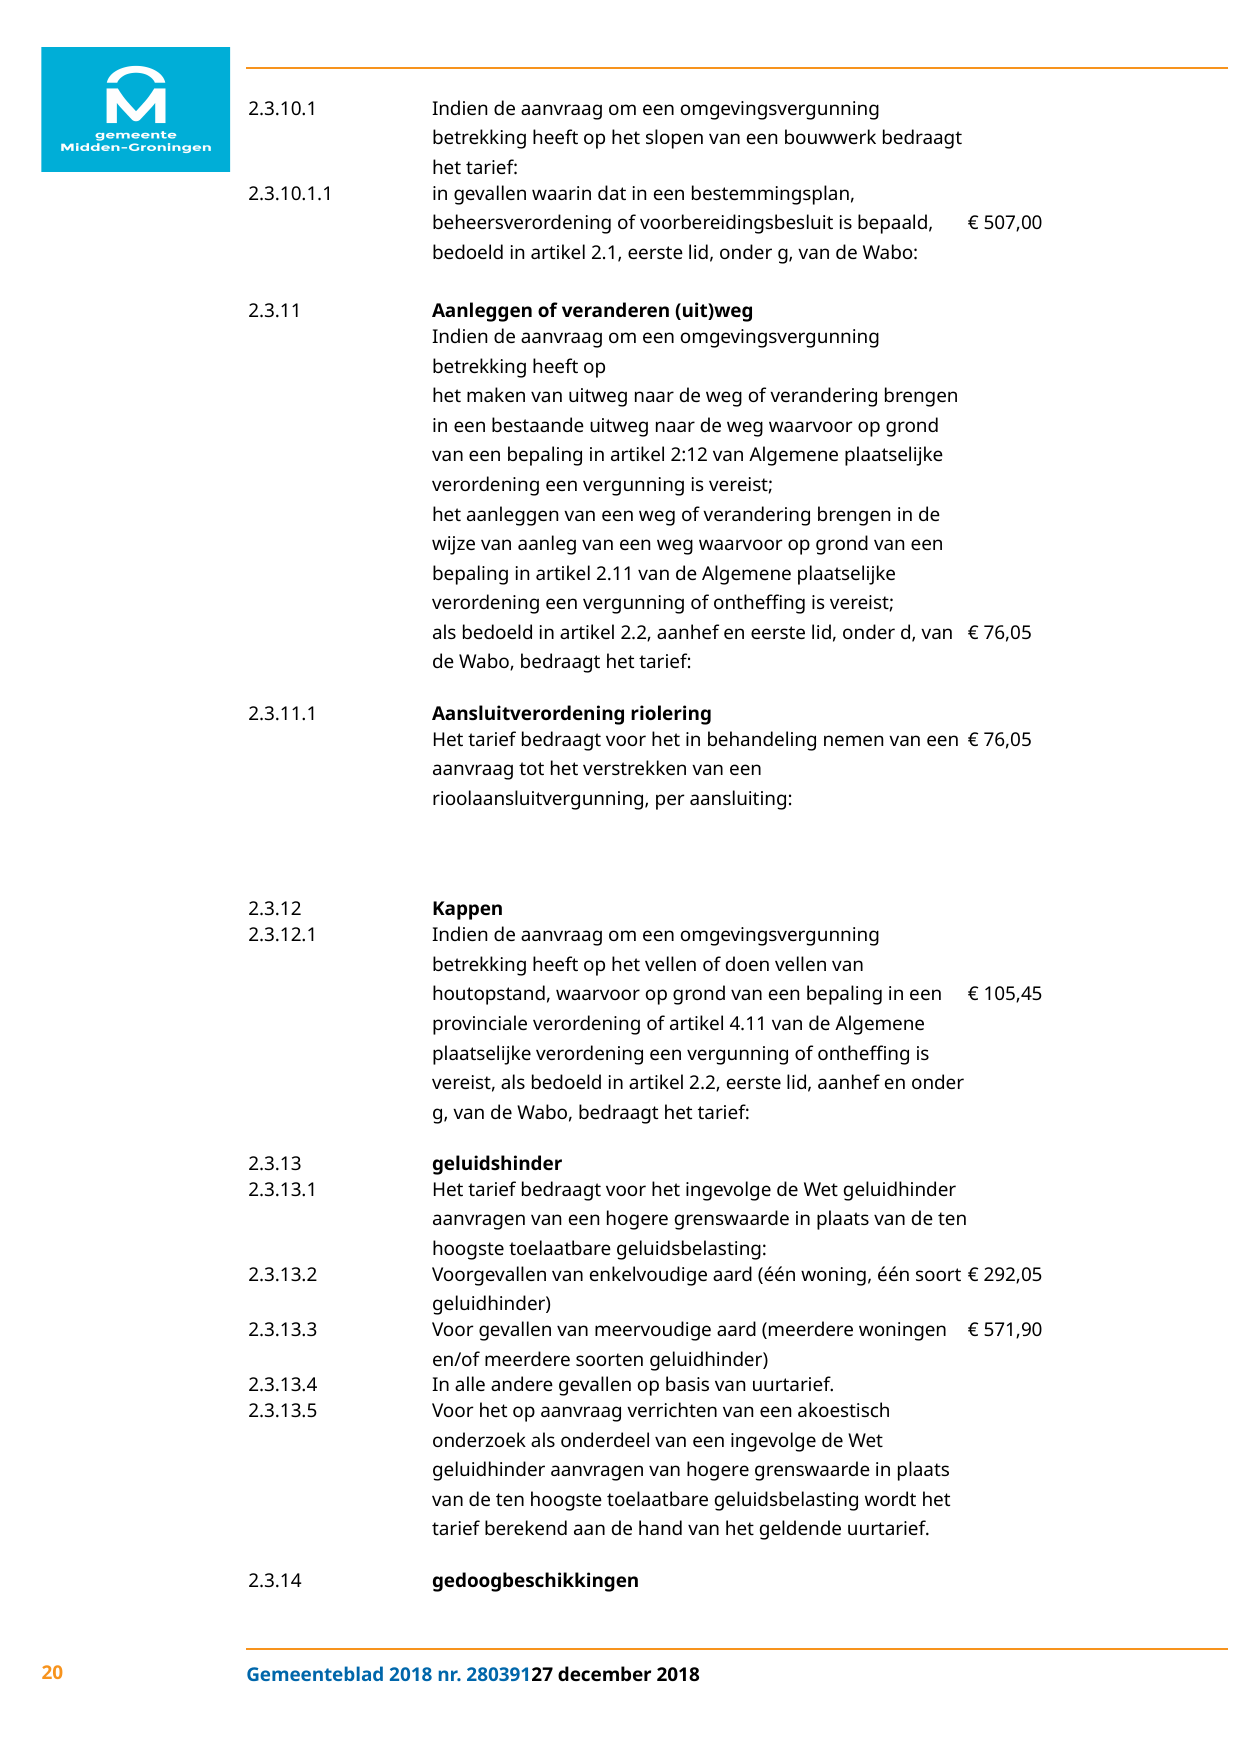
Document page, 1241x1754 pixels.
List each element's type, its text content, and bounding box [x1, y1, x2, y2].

table_cell Voorgevallen van enkelvoudige aard (één woning, één soort geluidhinder) [432, 1261, 968, 1316]
table_cell 2.3.13.3 [248, 1316, 432, 1372]
table_cell [968, 1176, 1152, 1261]
table_cell € 571,90 [968, 1316, 1152, 1372]
table_cell [968, 674, 1152, 700]
table_cell Het tarief bedraagt voor het in behandeling nemen van een aanvraag tot het verstrekken van een rioolaansluitvergunning, per aansluiting: [432, 726, 968, 811]
table_cell [968, 1567, 1152, 1593]
table_cell [432, 1125, 968, 1150]
table_cell Kappen [432, 896, 968, 921]
table_cell € 76,05 [968, 323, 1152, 674]
table_cell Voor het op aanvraag verrichten van een akoestisch onderzoek als onderdeel van een ingevolge de Wet geluidhinder aanvragen van hogere grenswaarde in plaats van de ten hoogste toelaatbare geluidsbelasting wordt het tarief berekend aan de hand van het geldende uurtarief. [432, 1397, 968, 1541]
table_cell [968, 95, 1152, 180]
table_cell [968, 1150, 1152, 1176]
table_cell 2.3.13.4 [248, 1372, 432, 1397]
table_cell Het tarief bedraagt voor het ingevolge de Wet geluidhinder aanvragen van een hogere grenswaarde in plaats van de ten hoogste toelaatbare geluidsbelasting: [432, 1176, 968, 1261]
table_cell [968, 811, 1152, 896]
table_cell [968, 1125, 1152, 1150]
table_cell [968, 700, 1152, 726]
table_cell 2.3.10.1.1 [248, 180, 432, 264]
picture [184, 146, 190, 153]
table_cell 2.3.10.1 [248, 95, 432, 180]
table_cell [968, 1397, 1152, 1541]
table_cell € 105,45 [968, 921, 1152, 1124]
table_cell Voor gevallen van meervoudige aard (meerdere woningen en/of meerdere soorten geluidhinder) [432, 1316, 968, 1372]
table_cell 2.3.13 [248, 1150, 432, 1176]
table_cell [248, 811, 432, 896]
table_cell Indien de aanvraag om een omgevingsvergunning betrekking heeft op het vellen of doen vellen van houtopstand, waarvoor op grond van een bepaling in een provinciale verordening of artikel 4.11 van de Algemene plaatselijke verordening een vergunning of ontheffing is vereist, als bedoeld in artikel 2.2, eerste lid, aanhef en onder g, van de Wabo, bedraagt het tarief: [432, 921, 968, 1124]
table_cell Indien de aanvraag om een omgevingsvergunning betrekking heeft op het slopen van een bouwwerk bedraagt het tarief: [432, 95, 968, 180]
picture [108, 66, 164, 82]
table_cell gedoogbeschikkingen [432, 1567, 968, 1593]
picture [107, 89, 165, 122]
table_cell geluidshinder [432, 1150, 968, 1176]
table_cell In alle andere gevallen op basis van uurtarief. [432, 1372, 968, 1397]
table_cell 2.3.12.1 [248, 921, 432, 1124]
table_cell [248, 1125, 432, 1150]
table_cell 2.3.13.2 [248, 1261, 432, 1316]
table_cell Aansluitverordening riolering [432, 700, 968, 726]
table_cell [248, 674, 432, 700]
table_cell € 507,00 [968, 180, 1152, 264]
table_cell 2.3.11.1 [248, 700, 432, 726]
table_cell € 292,05 [968, 1261, 1152, 1316]
table_cell 2.3.12 [248, 896, 432, 921]
table_cell [248, 726, 432, 811]
table_cell [968, 896, 1152, 921]
table_cell [248, 1541, 432, 1567]
table_cell € 76,05 [968, 726, 1152, 811]
table_cell [432, 1541, 968, 1567]
table_cell 2.3.14 [248, 1567, 432, 1593]
table_cell in gevallen waarin dat in een bestemmingsplan, beheersverordening of voorbereidingsbesluit is bepaald, bedoeld in artikel 2.1, eerste lid, onder g, van de Wabo: [432, 180, 968, 264]
table_cell Indien de aanvraag om een omgevingsvergunning betrekking heeft op het maken van uitweg naar de weg of verandering brengen in een bestaande uitweg naar de weg waarvoor op grond van een bepaling in artikel 2:12 van Algemene plaatselijke verordening een vergunning is vereist; het aanleggen van een weg of verandering brengen in de wijze van aanleg van een weg waarvoor op grond van een bepaling in artikel 2.11 van de Algemene plaatselijke verordening een vergunning of ontheffing is vereist; als bedoeld in artikel 2.2, aanhef en eerste lid, onder d, van de Wabo, bedraagt het tarief: [432, 323, 968, 674]
table_cell [968, 1372, 1152, 1397]
table_cell 2.3.13.1 [248, 1176, 432, 1261]
table_cell [432, 811, 968, 896]
table_header [968, 298, 1152, 323]
table_header 2.3.11 [248, 298, 432, 323]
table_cell [968, 1541, 1152, 1567]
table_cell [248, 323, 432, 674]
table_cell 2.3.13.5 [248, 1397, 432, 1541]
table_header Aanleggen of veranderen (uit)weg [432, 298, 968, 323]
table_cell [432, 674, 968, 700]
